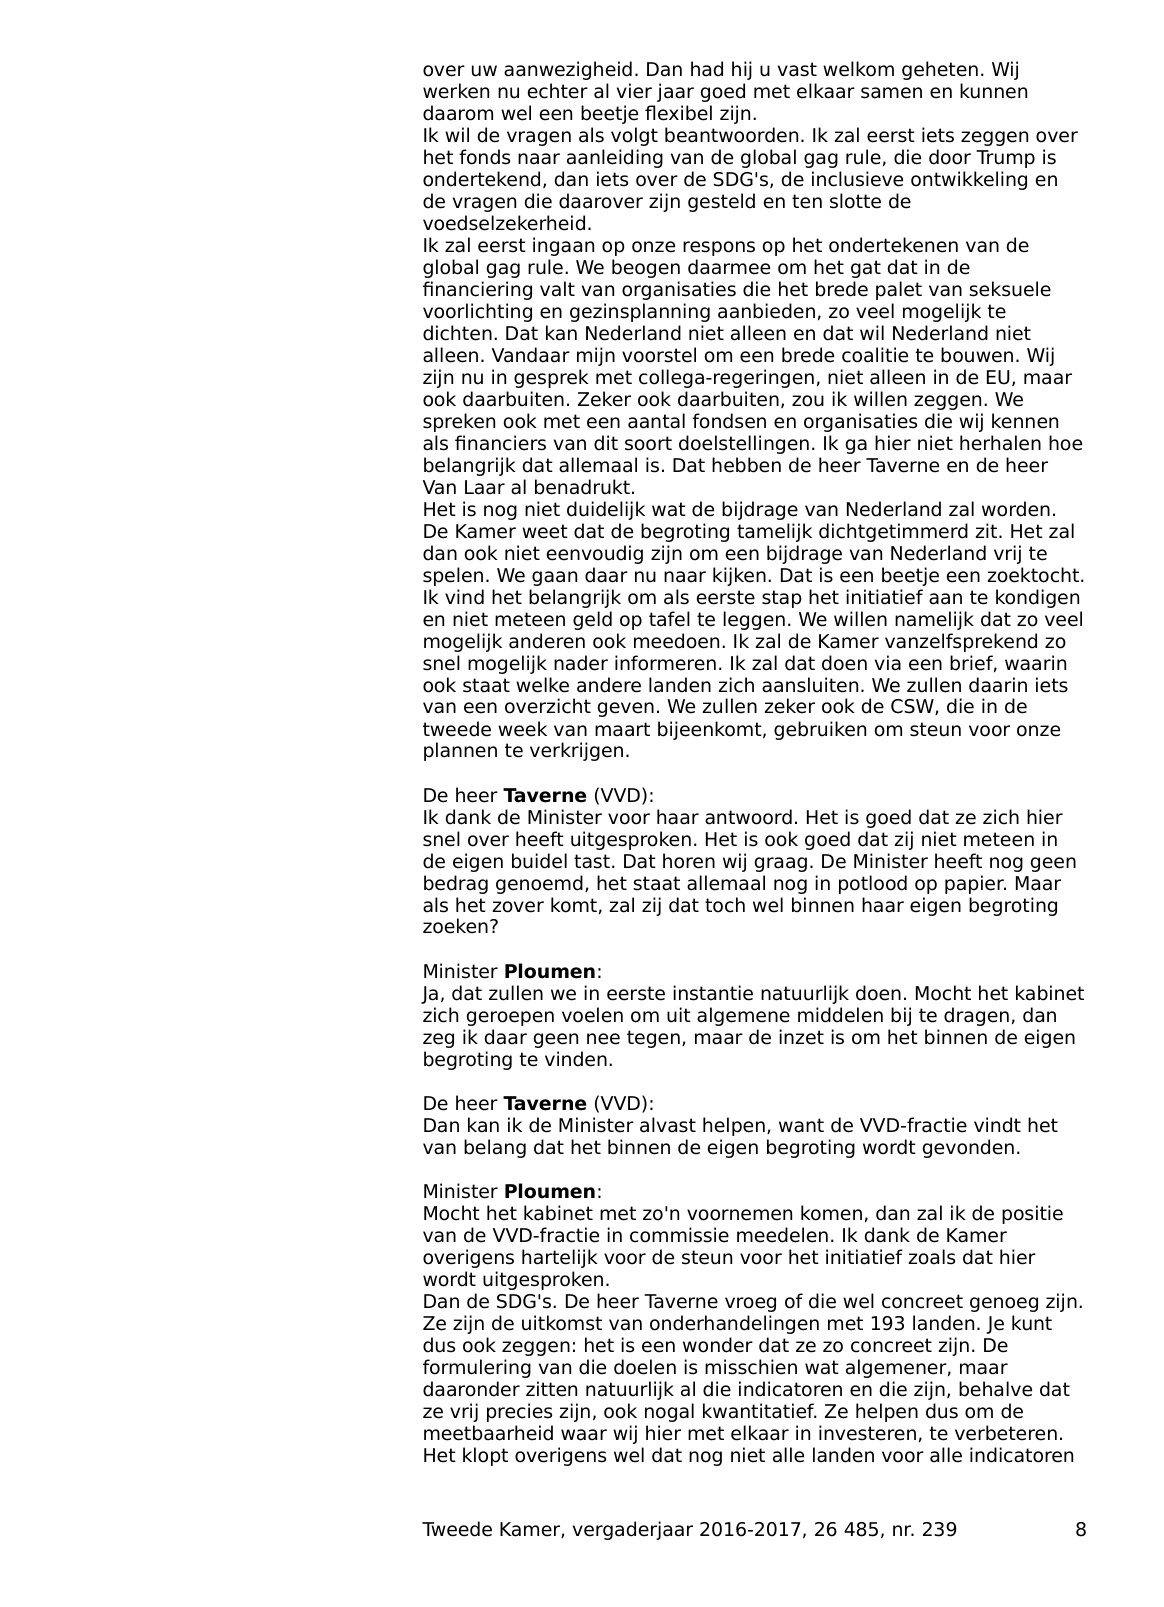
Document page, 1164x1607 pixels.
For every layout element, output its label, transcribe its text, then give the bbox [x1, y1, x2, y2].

text Dan de SDG's. De heer Taverne vroeg of die wel concreet genoeg zijn. Ze zijn de uitkomst van onderhandelingen met 193 landen. Je kunt dus ook zeggen: het is een wonder dat ze zo concreet zijn. De formulering van die doelen is misschien wat algemener, maar daaronder zitten natuurlijk al die indicatoren en die zijn, behalve dat ze vrij precies zijn, ook nogal kwantitatief. Ze helpen dus om de meetbaarheid waar wij hier met elkaar in investeren, te verbeteren. Het klopt overigens wel dat nog niet alle landen voor alle indicatoren [422, 1291, 1087, 1467]
text Dan kan ik de Minister alvast helpen, want de VVD-fractie vindt het van belang dat het binnen de eigen begroting wordt gevonden. [422, 1115, 1087, 1159]
text Ik wil de vragen als volgt beantwoorden. Ik zal eerst iets zeggen over het fonds naar aanleiding van de global gag rule, die door Trump is ondertekend, dan iets over de SDG's, de inclusieve ontwikkeling en de vragen die daarover zijn gesteld en ten slotte de voedselzekerheid. [422, 125, 1087, 235]
text Ik zal eerst ingaan op onze respons op het ondertekenen van de global gag rule. We beogen daarmee om het gat dat in de financiering valt van organisaties die het brede palet van seksuele voorlichting en gezinsplanning aanbieden, zo veel mogelijk te dichten. Dat kan Nederland niet alleen en dat wil Nederland niet alleen. Vandaar mijn voorstel om een brede coalitie te bouwen. Wij zijn nu in gesprek met collega-regeringen, niet alleen in de EU, maar ook daarbuiten. Zeker ook daarbuiten, zou ik willen zeggen. We spreken ook met een aantal fondsen en organisaties die wij kennen als financiers van dit soort doelstellingen. Ik ga hier niet herhalen hoe belangrijk dat allemaal is. Dat hebben de heer Taverne en de heer Van Laar al benadrukt. [422, 235, 1087, 499]
text De heer Taverne (VVD): [422, 1093, 1087, 1115]
text Minister Ploumen: [422, 961, 1087, 983]
text over uw aanwezigheid. Dan had hij u vast welkom geheten. Wij werken nu echter al vier jaar goed met elkaar samen en kunnen daarom wel een beetje flexibel zijn. [422, 59, 1087, 125]
text Mocht het kabinet met zo'n voornemen komen, dan zal ik de positie van de VVD-fractie in commissie meedelen. Ik dank de Kamer overigens hartelijk voor de steun voor het initiatief zoals dat hier wordt uitgesproken. [422, 1203, 1087, 1291]
text Het is nog niet duidelijk wat de bijdrage van Nederland zal worden. De Kamer weet dat de begroting tamelijk dichtgetimmerd zit. Het zal dan ook niet eenvoudig zijn om een bijdrage van Nederland vrij te spelen. We gaan daar nu naar kijken. Dat is een beetje een zoektocht. Ik vind het belangrijk om als eerste stap het initiatief aan te kondigen en niet meteen geld op tafel te leggen. We willen namelijk dat zo veel mogelijk anderen ook meedoen. Ik zal de Kamer vanzelfsprekend zo snel mogelijk nader informeren. Ik zal dat doen via een brief, waarin ook staat welke andere landen zich aansluiten. We zullen daarin iets van een overzicht geven. We zullen zeker ook de CSW, die in de tweede week van maart bijeenkomt, gebruiken om steun voor onze plannen te verkrijgen. [422, 499, 1087, 762]
text Minister Ploumen: [422, 1181, 1087, 1203]
text Ja, dat zullen we in eerste instantie natuurlijk doen. Mocht het kabinet zich geroepen voelen om uit algemene middelen bij te dragen, dan zeg ik daar geen nee tegen, maar de inzet is om het binnen de eigen begroting te vinden. [422, 983, 1087, 1071]
text De heer Taverne (VVD): [422, 784, 1087, 807]
text Ik dank de Minister voor haar antwoord. Het is goed dat ze zich hier snel over heeft uitgesproken. Het is ook goed dat zij niet meteen in de eigen buidel tast. Dat horen wij graag. De Minister heeft nog geen bedrag genoemd, het staat allemaal nog in potlood op papier. Maar als het zover komt, zal zij dat toch wel binnen haar eigen begroting zoeken? [422, 807, 1087, 938]
